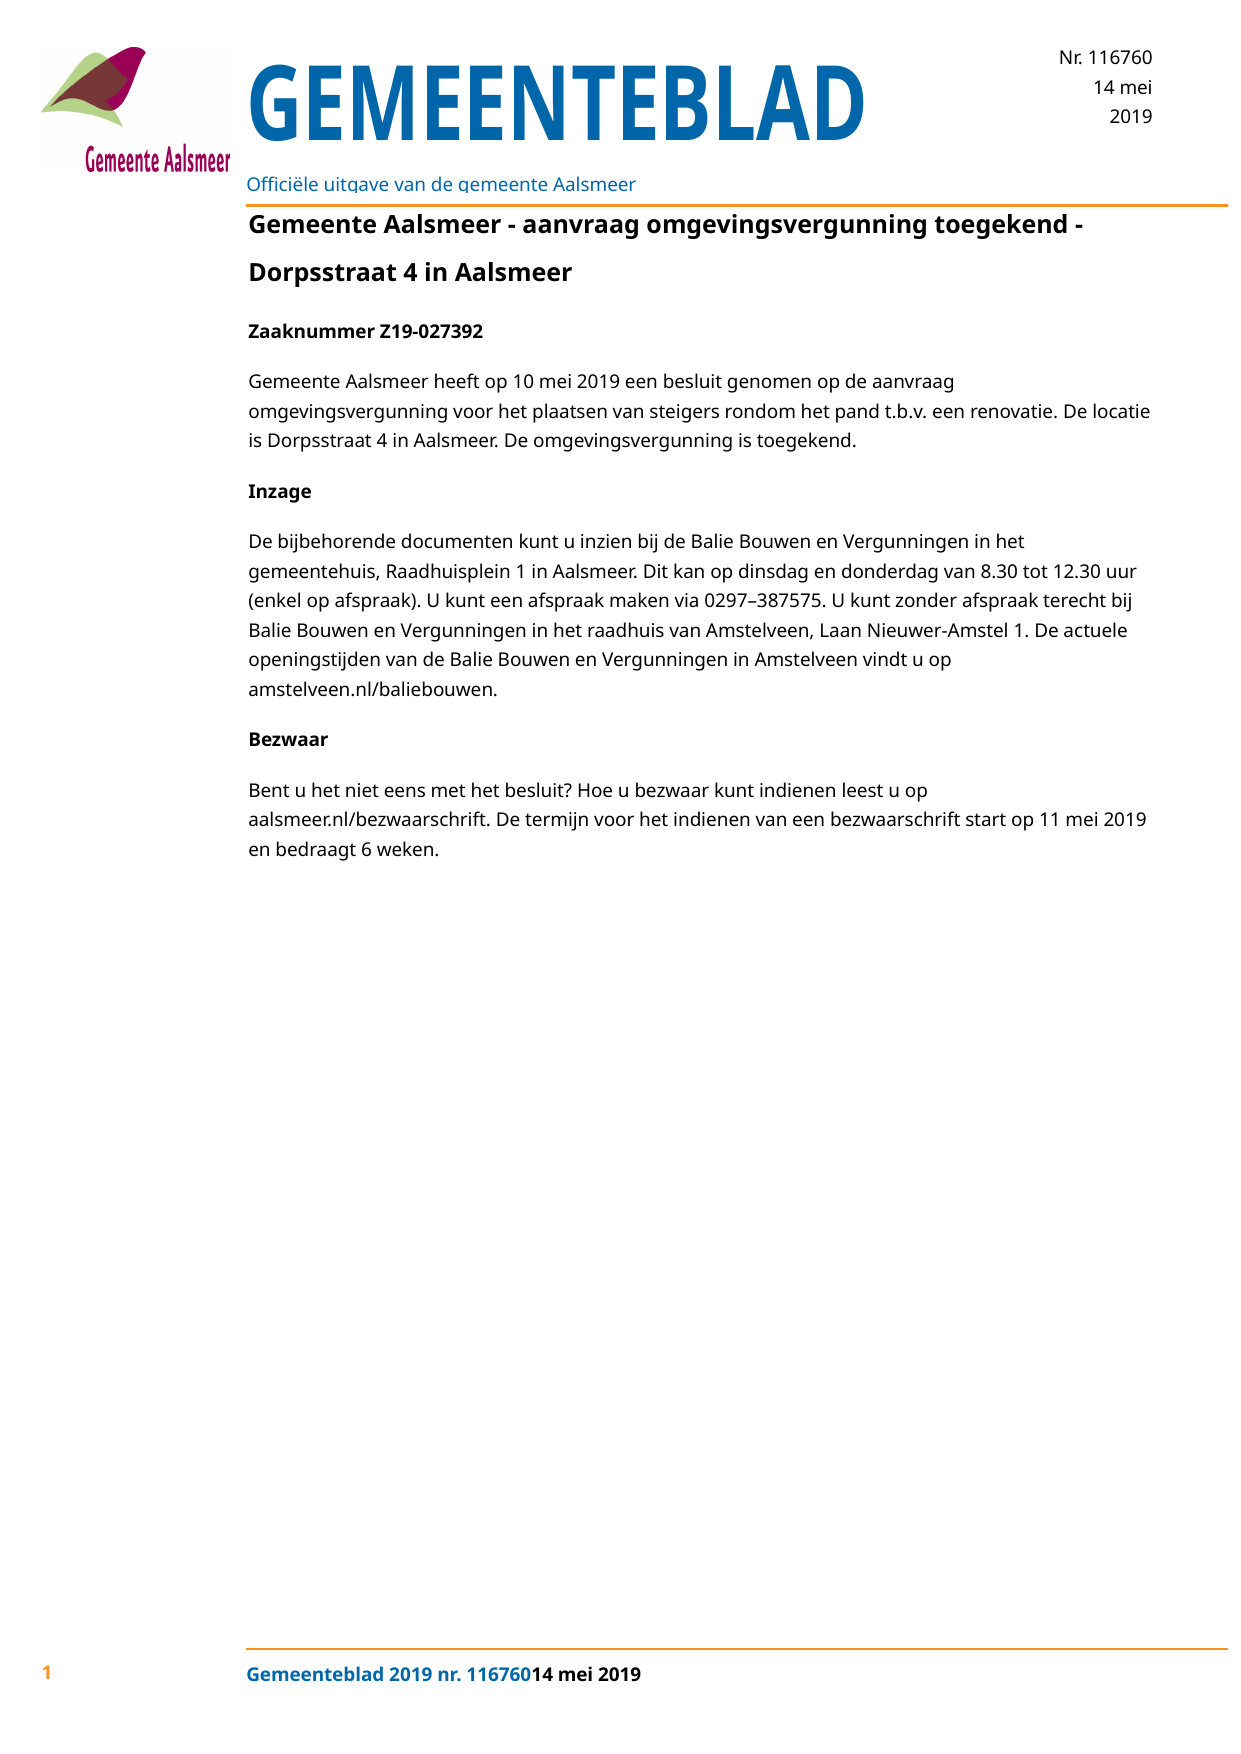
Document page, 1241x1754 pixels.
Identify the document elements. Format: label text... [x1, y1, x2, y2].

text Bent u het niet eens met het besluit? Hoe u bezwaar kunt indienen leest u op aalsmeer.nl/bezwaarschrift. De termijn voor het indienen van een bezwaarschrift start op 11 mei 2019 en bedraagt 6 weken. [248, 777, 1152, 862]
picture [41, 47, 231, 172]
text Gemeente Aalsmeer - aanvraag omgevingsvergunning toegekend - Dorpsstraat 4 in Aalsmeer [248, 207, 1152, 288]
text De bijbehorende documenten kunt u inzien bij de Balie Bouwen en Vergunningen in het gemeentehuis, Raadhuisplein 1 in Aalsmeer. Dit kan op dinsdag en donderdag van 8.30 tot 12.30 uur (enkel op afspraak). U kunt een afspraak maken via 0297–387575. U kunt zonder afspraak terecht bij Balie Bouwen en Vergunningen in het raadhuis van Amstelveen, Laan Nieuwer-Amstel 1. De actuele openingstijden van de Balie Bouwen en Vergunningen in Amstelveen vindt u op amstelveen.nl/baliebouwen. [248, 528, 1152, 702]
text Gemeente Aalsmeer heeft op 10 mei 2019 een besluit genomen op de aanvraag omgevingsvergunning voor het plaatsen van steigers rondom het pand t.b.v. een renovatie. De locatie is Dorpsstraat 4 in Aalsmeer. De omgevingsvergunning is toegekend. [248, 368, 1152, 453]
text Inzage [248, 478, 1152, 504]
text Zaaknummer Z19-027392 [248, 318, 1152, 344]
text Bezwaar [248, 727, 1152, 752]
